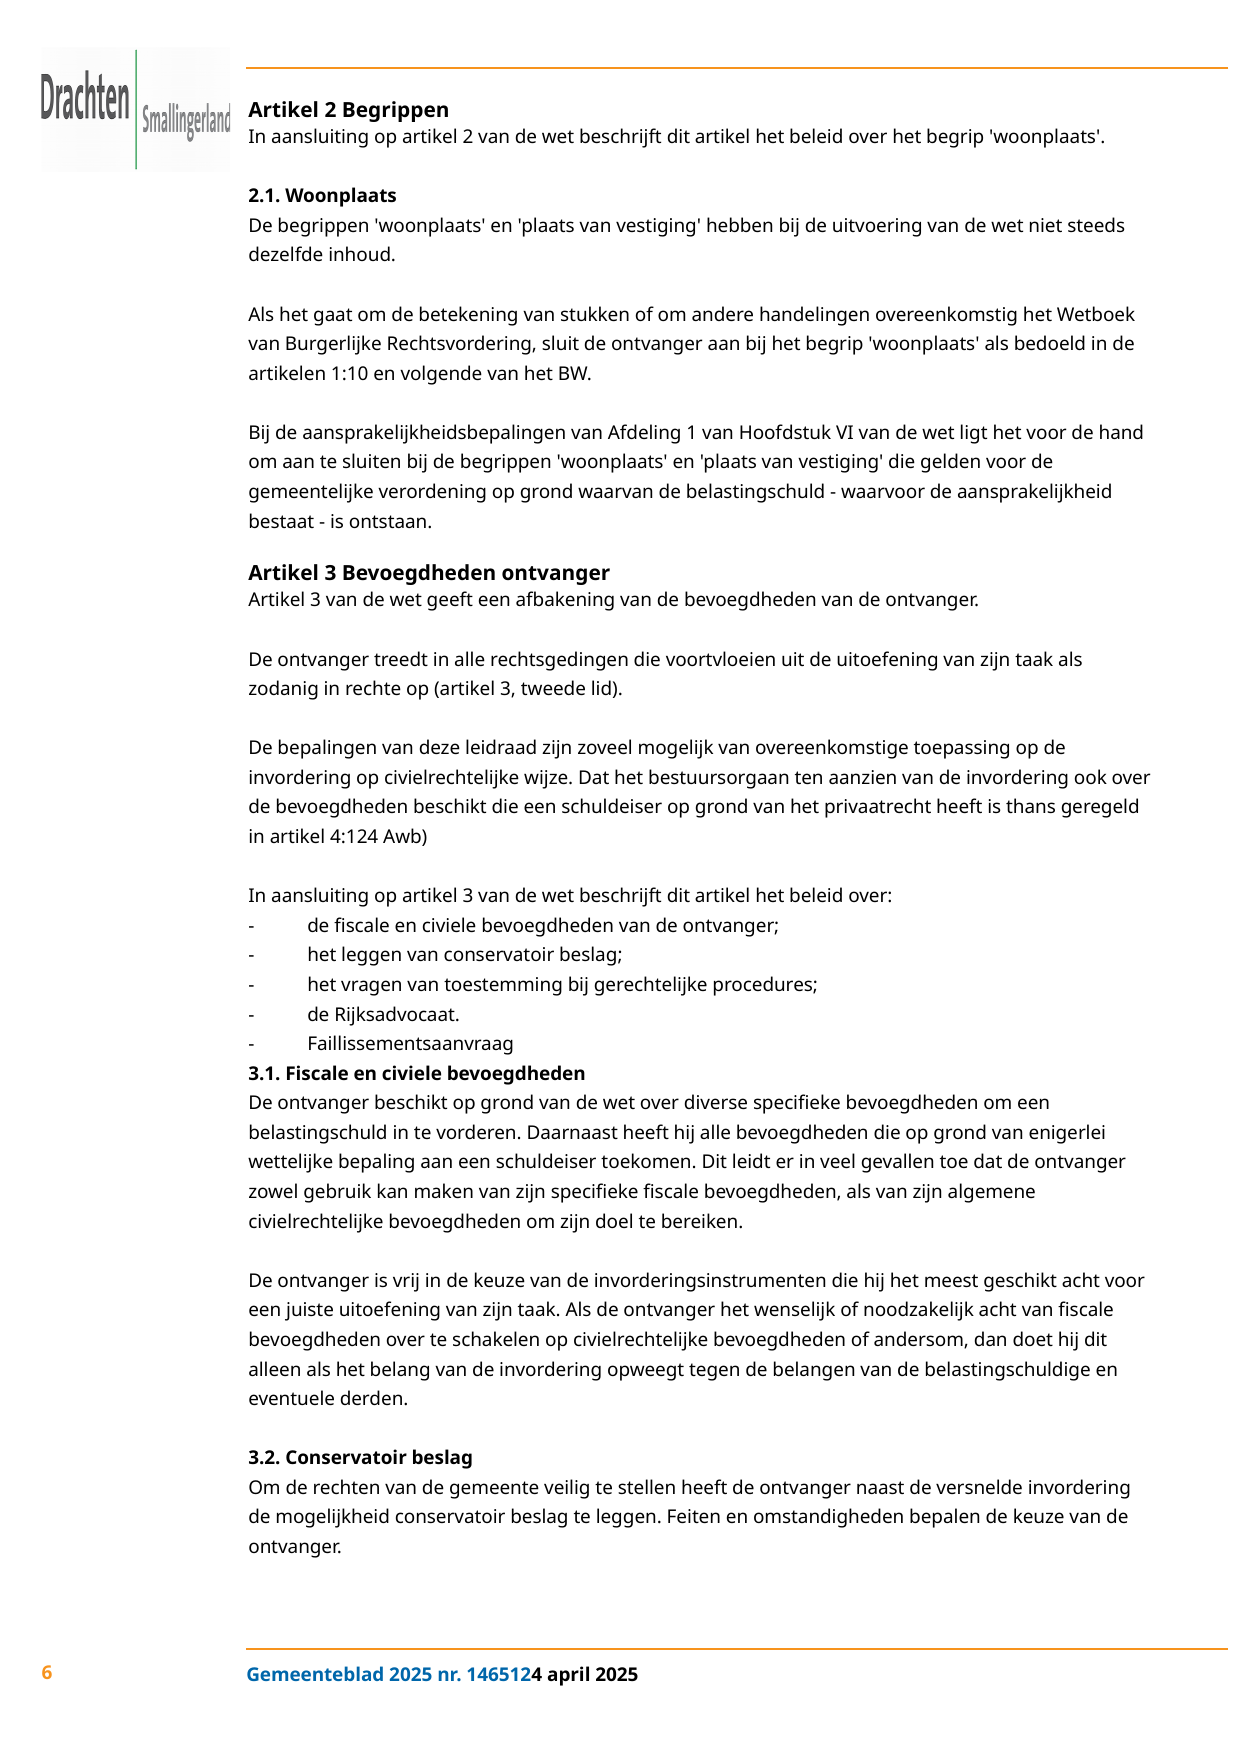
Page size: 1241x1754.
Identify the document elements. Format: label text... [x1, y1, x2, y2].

text De begrippen 'woonplaats' en 'plaats van vestiging' hebben bij de uitvoering van de wet niet steeds dezelfde inhoud. [248, 212, 1152, 267]
list Faillissementsaanvraag [248, 1030, 1152, 1056]
text De ontvanger beschikt op grond van de wet over diverse specifieke bevoegdheden om een belastingschuld in te vorderen. Daarnaast heeft hij alle bevoegdheden die op grond van enigerlei wettelijke bepaling aan een schuldeiser toekomen. Dit leidt er in veel gevallen toe dat de ontvanger zowel gebruik kan maken van zijn specifieke fiscale bevoegdheden, als van zijn algemene civielrechtelijke bevoegdheden om zijn doel te bereiken. [248, 1089, 1152, 1234]
text 3.2. Conservatoir beslag [248, 1444, 1152, 1470]
text Artikel 3 van de wet geeft een afbakening van de bevoegdheden van de ontvanger. [248, 587, 1152, 612]
list het vragen van toestemming bij gerechtelijke procedures; [248, 971, 1152, 997]
list het leggen van conservatoir beslag; [248, 942, 1152, 967]
text De bepalingen van deze leidraad zijn zoveel mogelijk van overeenkomstige toepassing op de invordering op civielrechtelijke wijze. Dat het bestuursorgaan ten aanzien van de invordering ook over de bevoegdheden beschikt die een schuldeiser op grond van het privaatrecht heeft is thans geregeld in artikel 4:124 Awb) [248, 734, 1152, 849]
text In aansluiting op artikel 2 van de wet beschrijft dit artikel het beleid over het begrip 'woonplaats'. [248, 123, 1152, 149]
list de Rijksadvocaat. [248, 1001, 1152, 1027]
text Bij de aansprakelijkheidsbepalingen van Afdeling 1 van Hoofdstuk VI van de wet ligt het voor de hand om aan te sluiten bij de begrippen 'woonplaats' en 'plaats van vestiging' die gelden voor de gemeentelijke verordening op grond waarvan de belastingschuld - waarvoor de aansprakelijkheid bestaat - is ontstaan. [248, 419, 1152, 533]
text 3.1. Fiscale en civiele bevoegdheden [248, 1060, 1152, 1086]
text De ontvanger treedt in alle rechtsgedingen die voortvloeien uit de uitoefening van zijn taak als zodanig in rechte op (artikel 3, tweede lid). [248, 646, 1152, 701]
text Om de rechten van de gemeente veilig te stellen heeft de ontvanger naast de versnelde invordering de mogelijkheid conservatoir beslag te leggen. Feiten en omstandigheden bepalen de keuze van de ontvanger. [248, 1474, 1152, 1559]
text 2.1. Woonplaats [248, 182, 1152, 208]
text Als het gaat om de betekening van stukken of om andere handelingen overeenkomstig het Wetboek van Burgerlijke Rechtsvordering, sluit de ontvanger aan bij het begrip 'woonplaats' als bedoeld in de artikelen 1:10 en volgende van het BW. [248, 301, 1152, 386]
text Artikel 3 Bevoegdheden ontvanger [248, 558, 1152, 587]
text In aansluiting op artikel 3 van de wet beschrijft dit artikel het beleid over: [248, 882, 1152, 908]
text Artikel 2 Begrippen [248, 95, 1152, 123]
text De ontvanger is vrij in de keuze van de invorderingsinstrumenten die hij het meest geschikt acht voor een juiste uitoefening van zijn taak. Als de ontvanger het wenselijk of noodzakelijk acht van fiscale bevoegdheden over te schakelen op civielrechtelijke bevoegdheden of andersom, dan doet hij dit alleen als het belang van de invordering opweegt tegen de belangen van de belastingschuldige en eventuele derden. [248, 1267, 1152, 1411]
list de fiscale en civiele bevoegdheden van de ontvanger; [248, 912, 1152, 938]
picture [41, 47, 231, 172]
